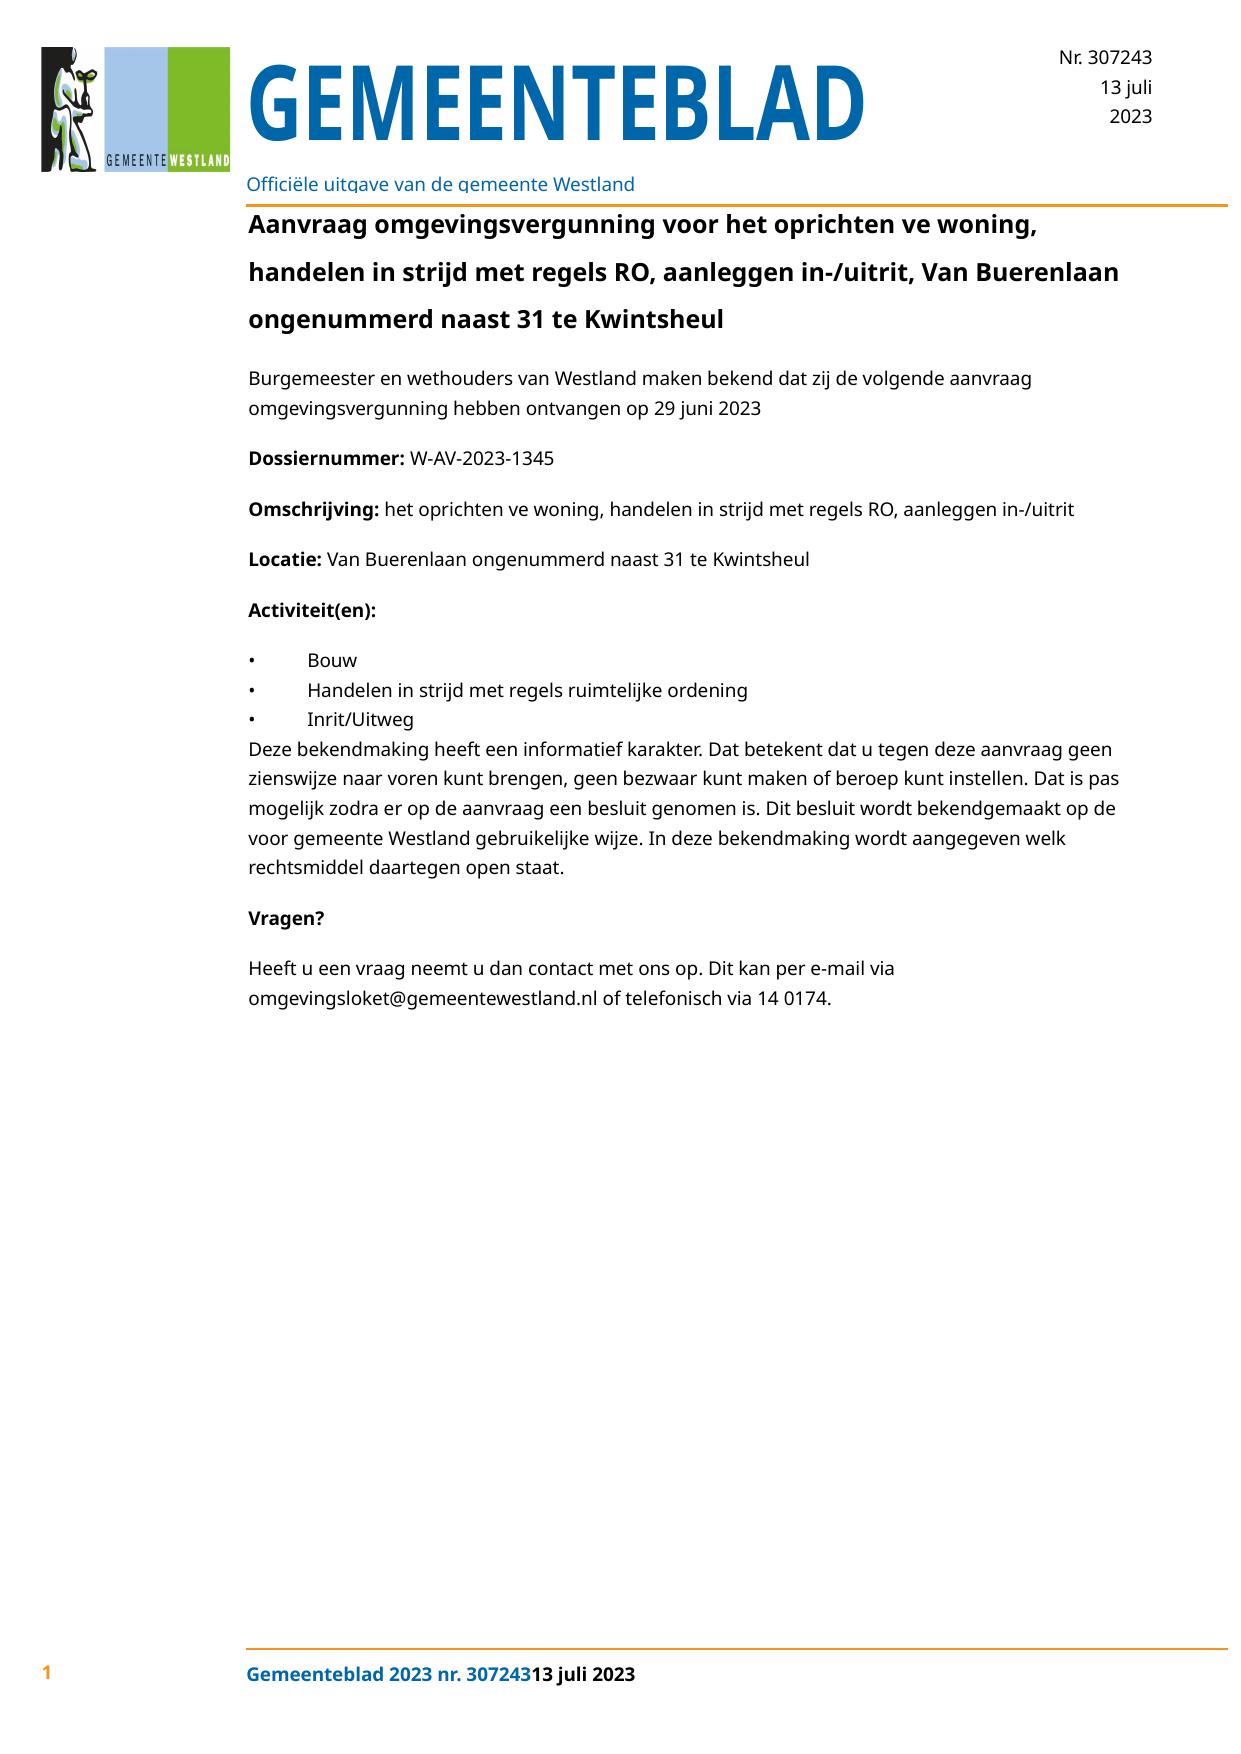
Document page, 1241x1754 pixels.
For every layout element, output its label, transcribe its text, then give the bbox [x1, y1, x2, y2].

picture [41, 47, 231, 172]
text Heeft u een vraag neemt u dan contact met ons op. Dit kan per e-mail via omgevingsloket@gemeentewestland.nl of telefonisch via 14 0174. [248, 955, 1152, 1010]
text Vragen? [248, 905, 1152, 930]
text Burgemeester en wethouders van Westland maken bekend dat zij de volgende aanvraag omgevingsvergunning hebben ontvangen op 29 juni 2023 [248, 366, 1152, 421]
list Bouw [248, 647, 1152, 673]
text Activiteit(en): [248, 597, 1152, 622]
list Inrit/Uitweg [248, 706, 1152, 732]
list Handelen in strijd met regels ruimtelijke ordening [248, 677, 1152, 702]
text Dossiernummer: W-AV-2023-1345 [248, 446, 1152, 471]
text Locatie: Van Buerenlaan ongenummerd naast 31 te Kwintsheul [248, 546, 1152, 572]
text Deze bekendmaking heeft een informatief karakter. Dat betekent dat u tegen deze aanvraag geen zienswijze naar voren kunt brengen, geen bezwaar kunt maken of beroep kunt instellen. Dat is pas mogelijk zodra er op de aanvraag een besluit genomen is. Dit besluit wordt bekendgemaakt op de voor gemeente Westland gebruikelijke wijze. In deze bekendmaking wordt aangegeven welk rechtsmiddel daartegen open staat. [248, 736, 1152, 880]
text Aanvraag omgevingsvergunning voor het oprichten ve woning, handelen in strijd met regels RO, aanleggen in-/uitrit, Van Buerenlaan ongenummerd naast 31 te Kwintsheul [248, 207, 1152, 336]
text Omschrijving: het oprichten ve woning, handelen in strijd met regels RO, aanleggen in-/uitrit [248, 496, 1152, 522]
